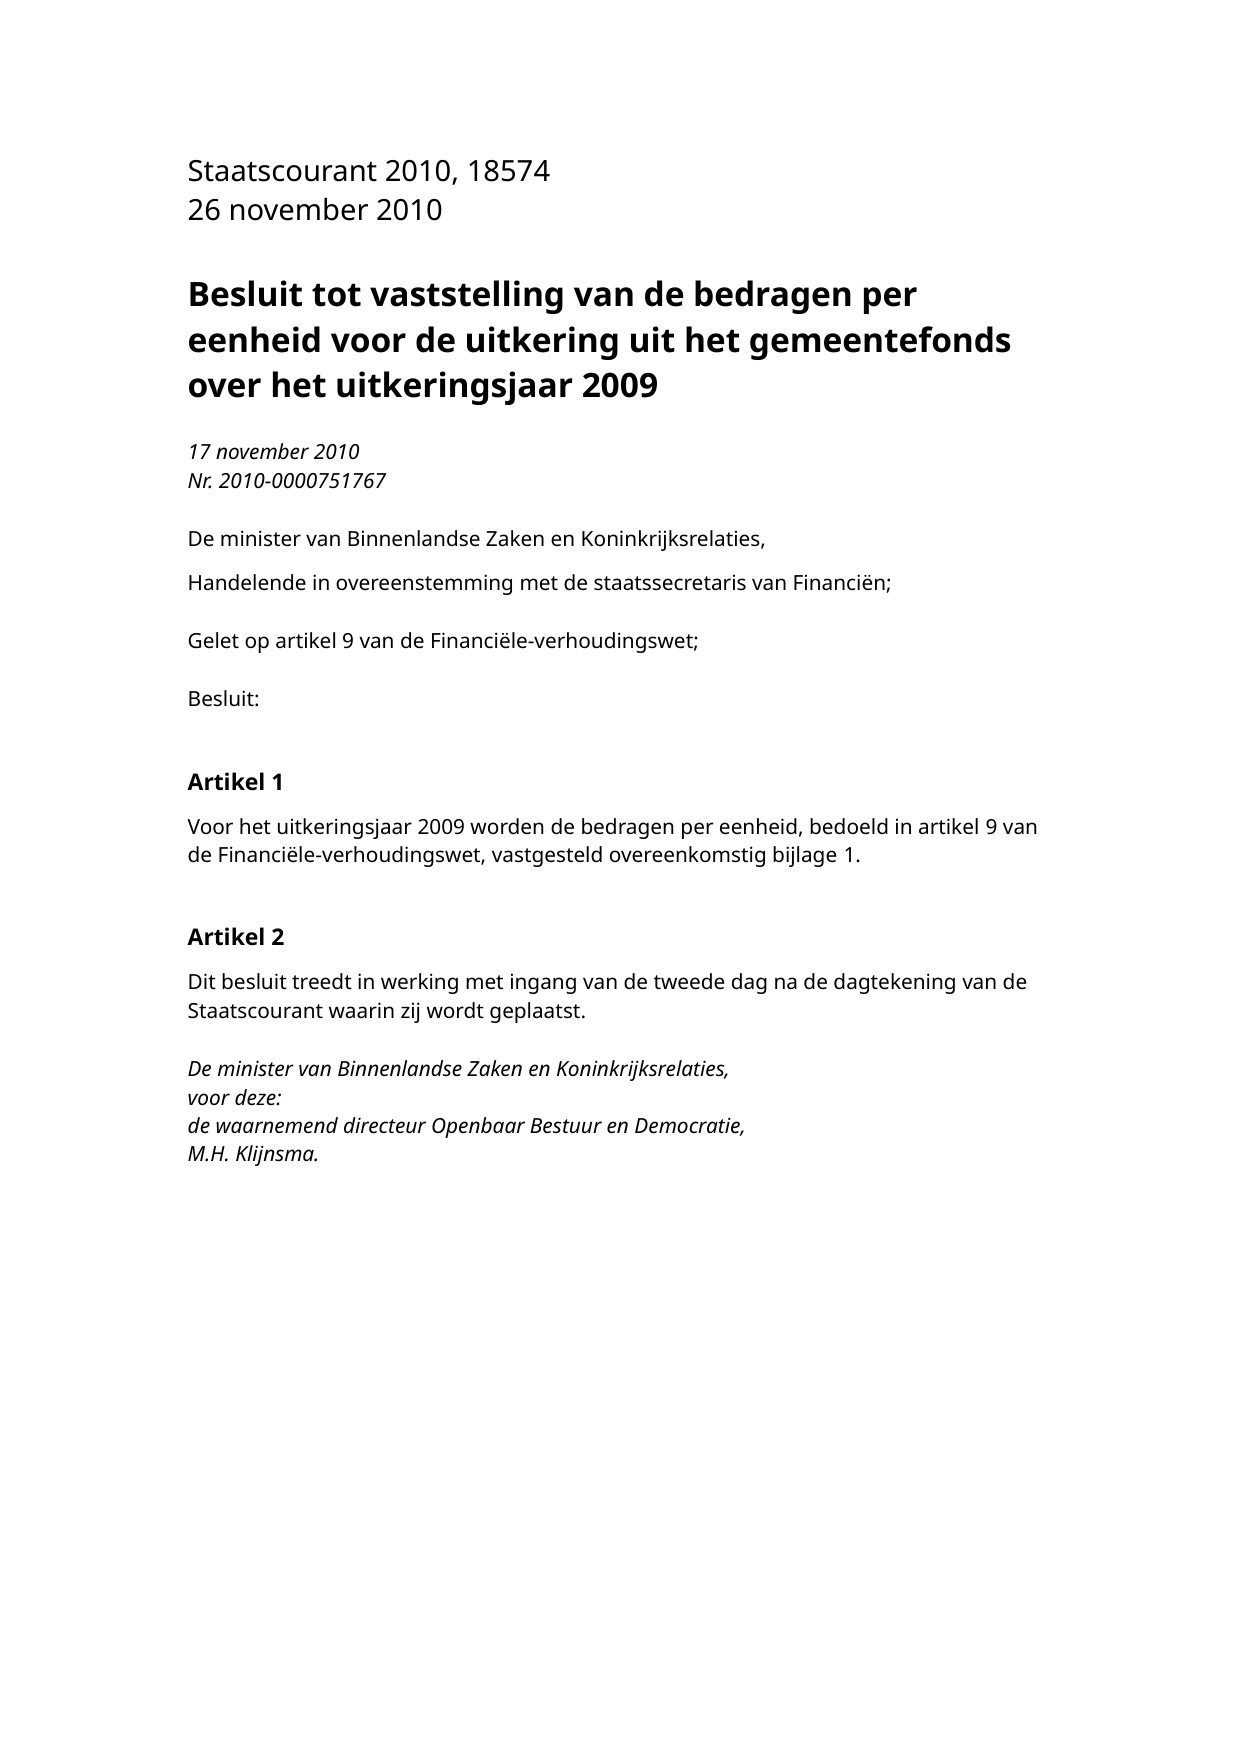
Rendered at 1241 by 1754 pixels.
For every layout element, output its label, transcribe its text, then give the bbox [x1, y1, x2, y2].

text 17 november 2010 [187, 437, 1053, 466]
text voor deze: [187, 1083, 1053, 1111]
text Nr. 2010-0000751767 [187, 466, 1053, 494]
subtitle Artikel 1 [187, 766, 1053, 797]
text Voor het uitkeringsjaar 2009 worden de bedragen per eenheid, bedoeld in artikel 9 van de Financiële-verhoudingswet, vastgesteld overeenkomstig bijlage 1. [187, 812, 1053, 869]
text De minister van Binnenlandse Zaken en Koninkrijksrelaties, [187, 524, 1053, 553]
text M.H. Klijnsma. [187, 1139, 1053, 1168]
text Dit besluit treedt in werking met ingang van de tweede dag na de dagtekening van de Staatscourant waarin zij wordt geplaatst. [187, 967, 1053, 1024]
text Gelet op artikel 9 van de Financiële-verhoudingswet; [187, 626, 1053, 654]
text de waarnemend directeur Openbaar Bestuur en Democratie, [187, 1111, 1053, 1139]
text Handelende in overeenstemming met de staatssecretaris van Financiën; [187, 568, 1053, 596]
text Staatscourant 2010, 18574 [187, 150, 1053, 190]
subtitle Besluit tot vaststelling van de bedragen per eenheid voor de uitkering uit het gemeentefonds over het uitkeringsjaar 2009 [187, 271, 1053, 407]
subtitle Artikel 2 [187, 921, 1053, 952]
text De minister van Binnenlandse Zaken en Koninkrijksrelaties, [187, 1054, 1053, 1083]
text Besluit: [187, 684, 1053, 713]
text 26 november 2010 [187, 190, 1053, 229]
